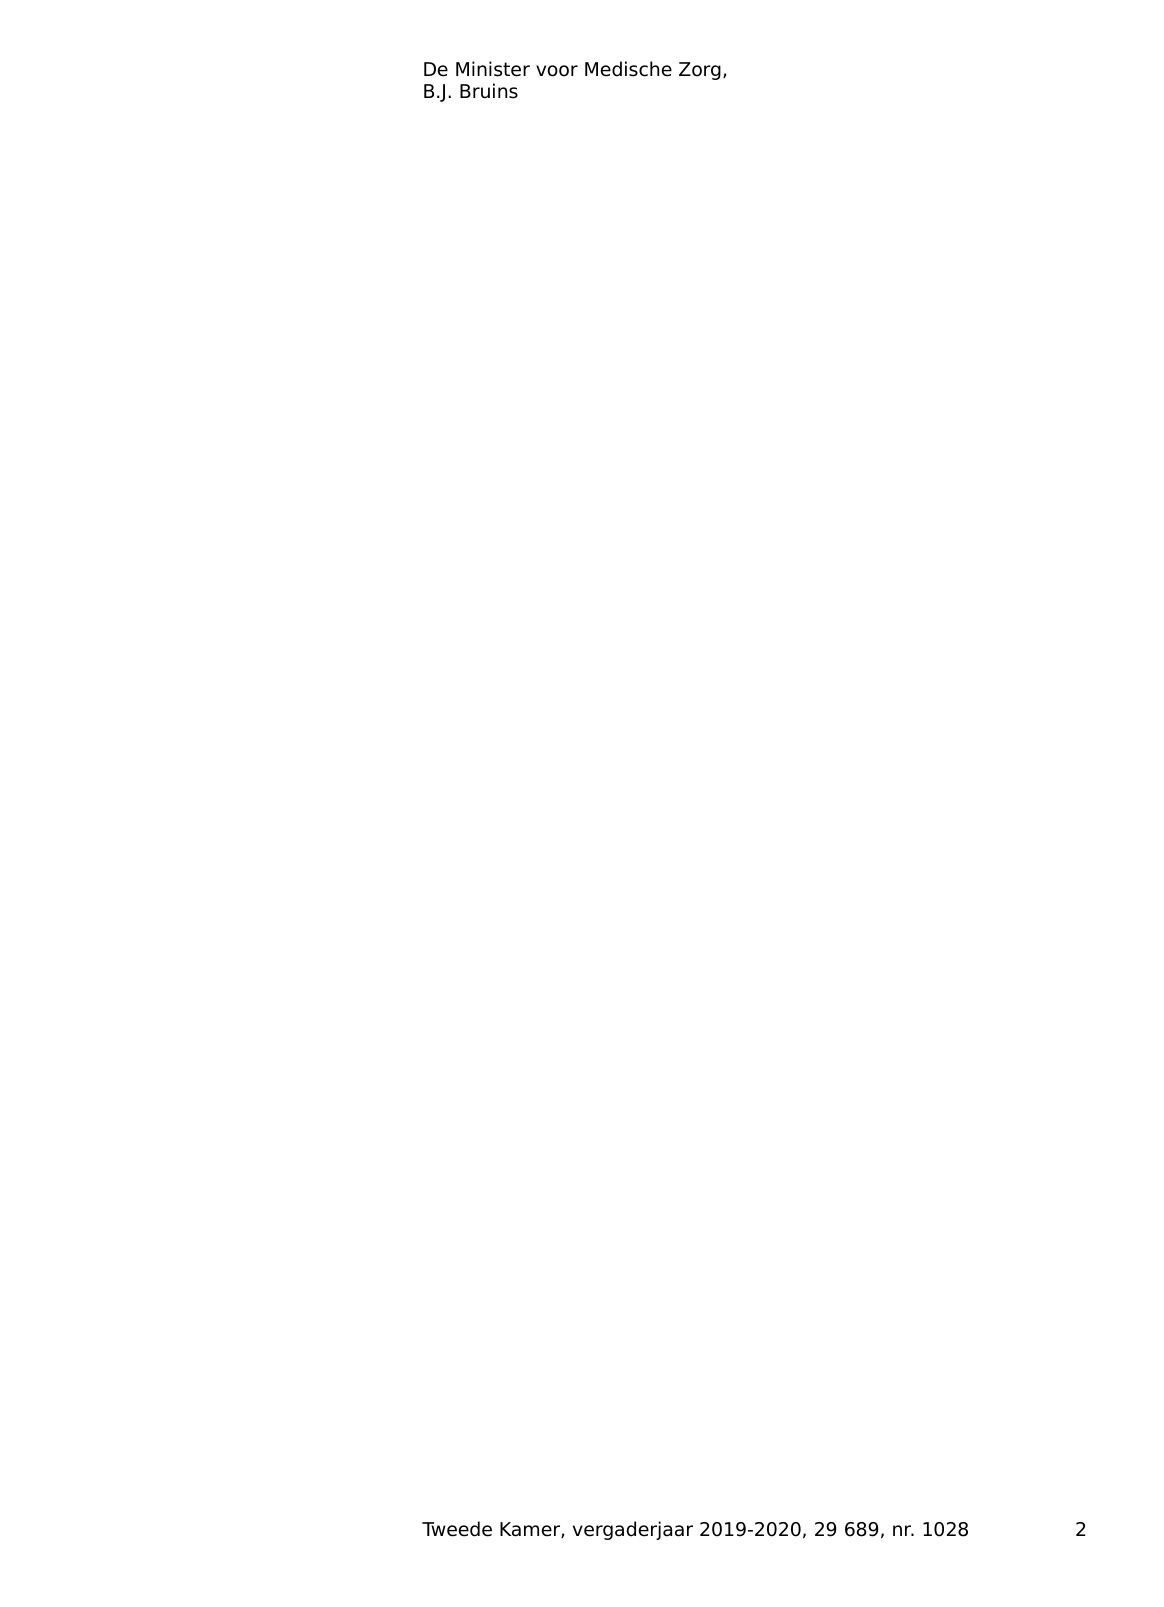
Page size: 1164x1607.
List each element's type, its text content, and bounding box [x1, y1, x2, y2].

text De Minister voor Medische Zorg, B.J. Bruins [422, 59, 1087, 103]
